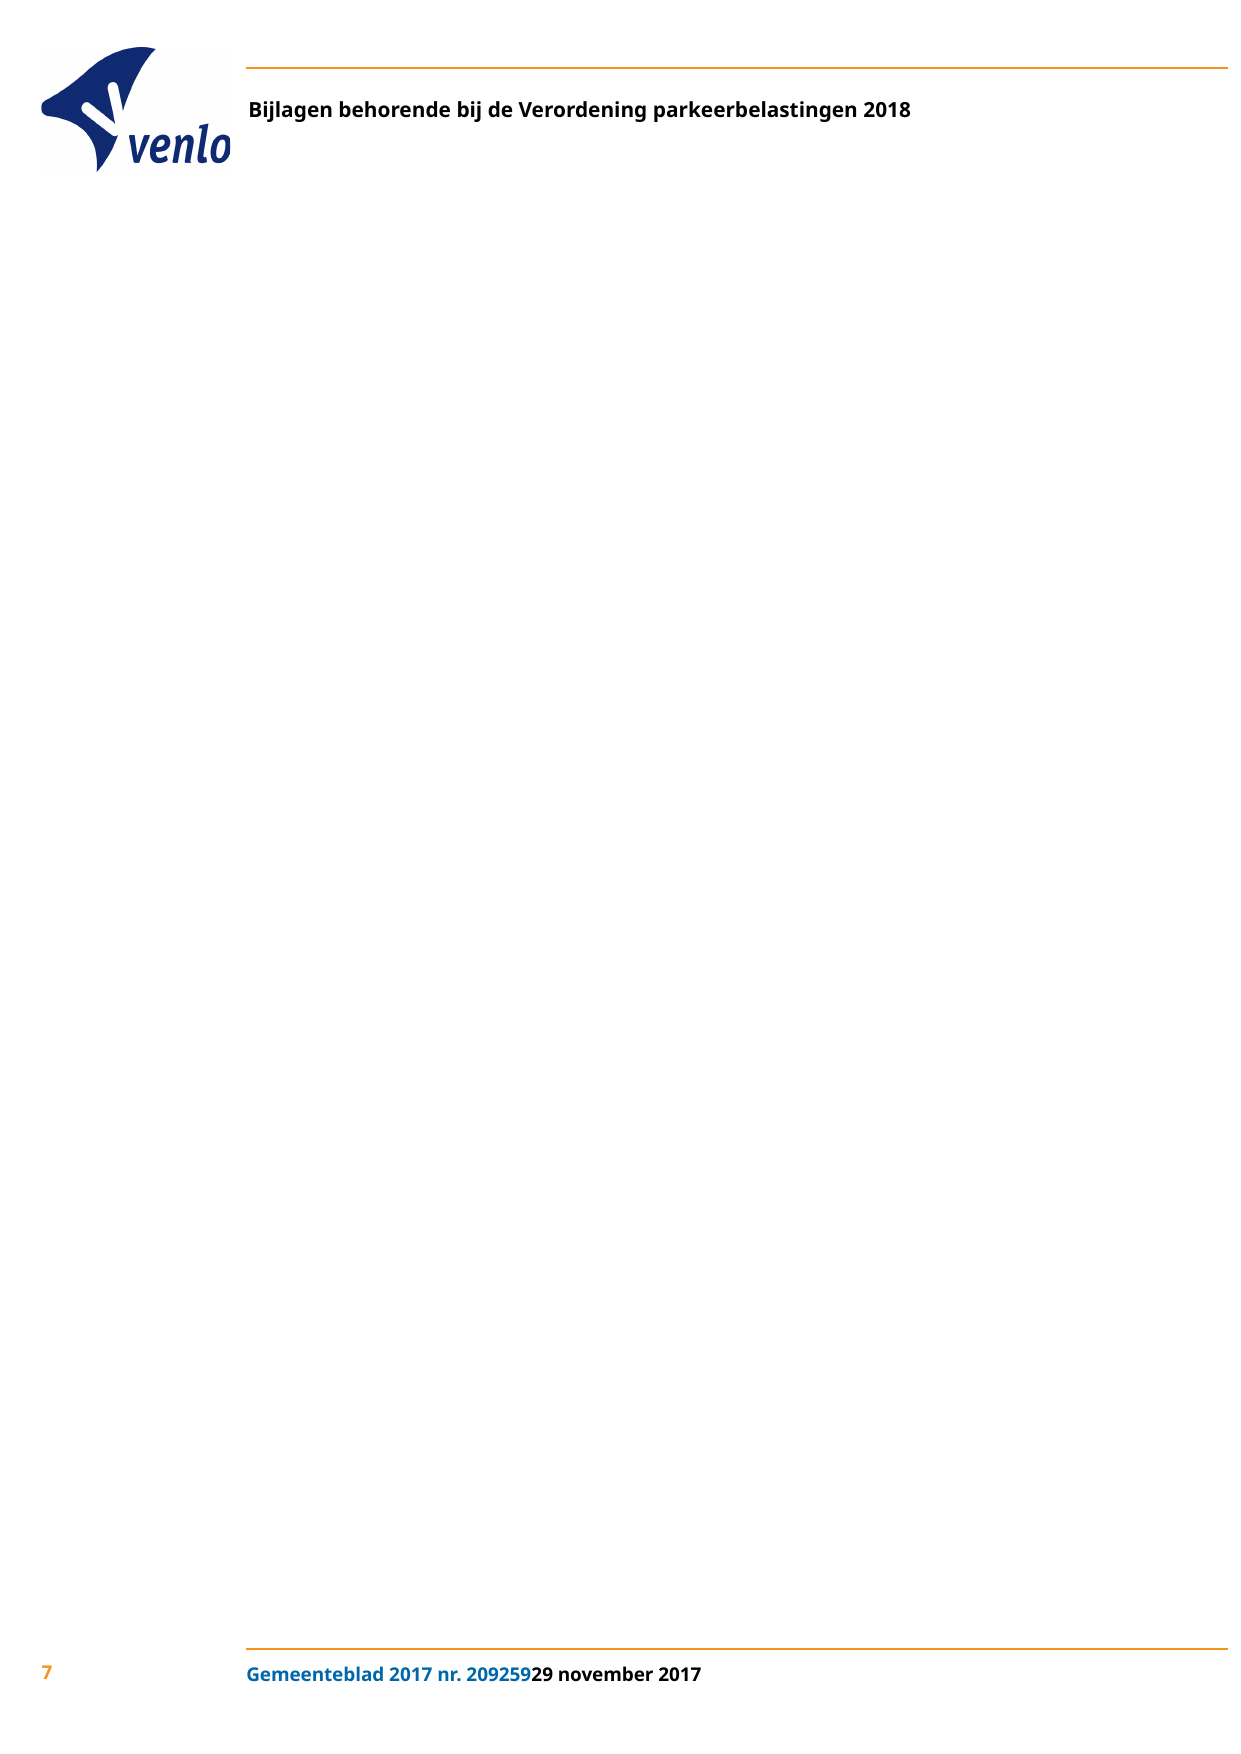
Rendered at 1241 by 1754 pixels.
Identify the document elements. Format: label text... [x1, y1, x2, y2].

picture [41, 47, 231, 172]
text Bijlagen behorende bij de Verordening parkeerbelastingen 2018 [248, 95, 1152, 123]
